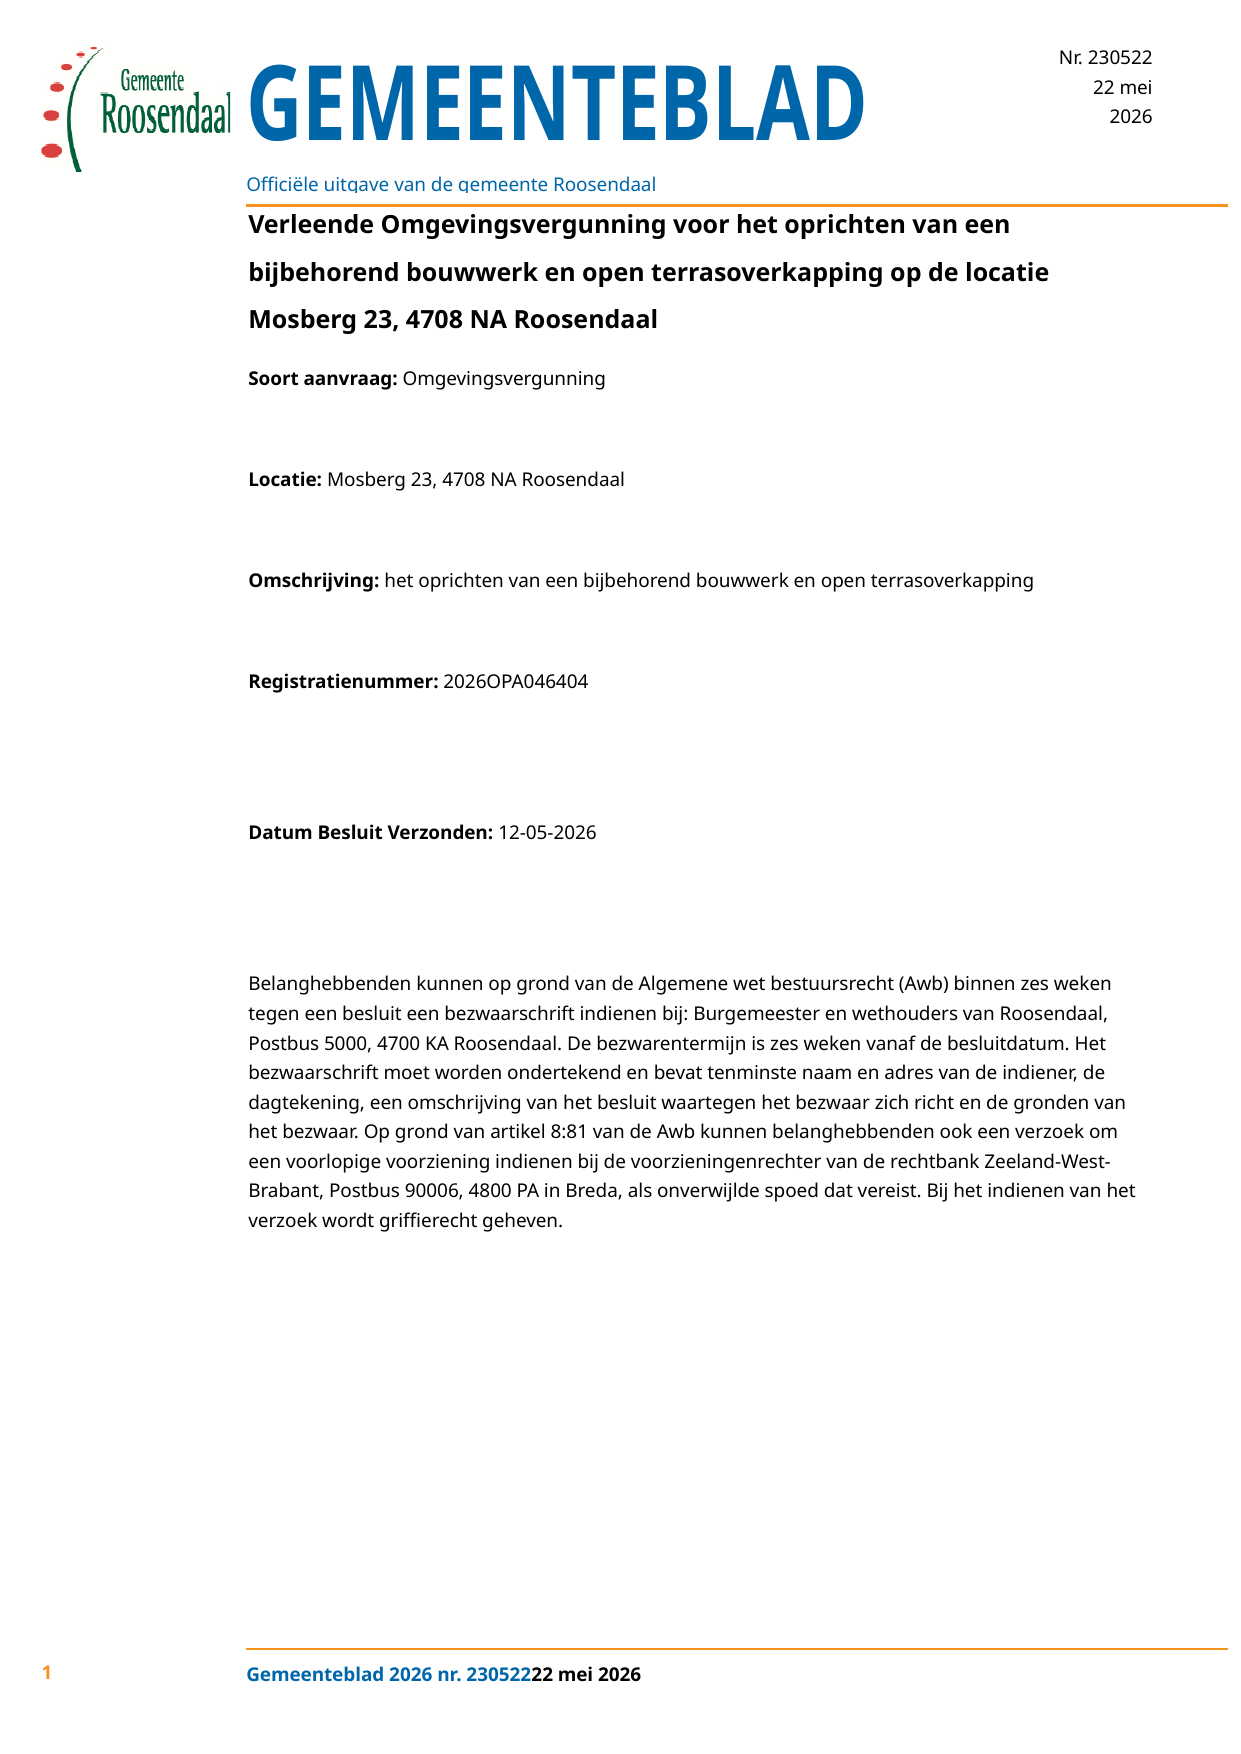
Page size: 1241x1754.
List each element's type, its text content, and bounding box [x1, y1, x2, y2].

text Registratienummer: 2026OPA046404 [248, 668, 1152, 694]
text Verleende Omgevingsvergunning voor het oprichten van een bijbehorend bouwwerk en open terrasoverkapping op de locatie Mosberg 23, 4708 NA Roosendaal [248, 207, 1152, 336]
text Omschrijving: het oprichten van een bijbehorend bouwwerk en open terrasoverkapping [248, 567, 1152, 593]
text Belanghebbenden kunnen op grond van de Algemene wet bestuursrecht (Awb) binnen zes weken tegen een besluit een bezwaarschrift indienen bij: Burgemeester en wethouders van Roosendaal, Postbus 5000, 4700 KA Roosendaal. De bezwarentermijn is zes weken vanaf de besluitdatum. Het bezwaarschrift moet worden ondertekend en bevat tenminste naam en adres van de indiener, de dagtekening, een omschrijving van het besluit waartegen het bezwaar zich richt en de gronden van het bezwaar. Op grond van artikel 8:81 van de Awb kunnen belanghebbenden ook een verzoek om een voorlopige voorziening indienen bij de voorzieningenrechter van de rechtbank Zeeland-West-Brabant, Postbus 90006, 4800 PA in Breda, als onverwijlde spoed dat vereist. Bij het indienen van het verzoek wordt griffierecht geheven. [248, 971, 1152, 1233]
text Locatie: Mosberg 23, 4708 NA Roosendaal [248, 466, 1152, 492]
text Datum Besluit Verzonden: 12-05-2026 [248, 819, 1152, 845]
text Soort aanvraag: Omgevingsvergunning [248, 366, 1152, 391]
picture [41, 47, 231, 172]
